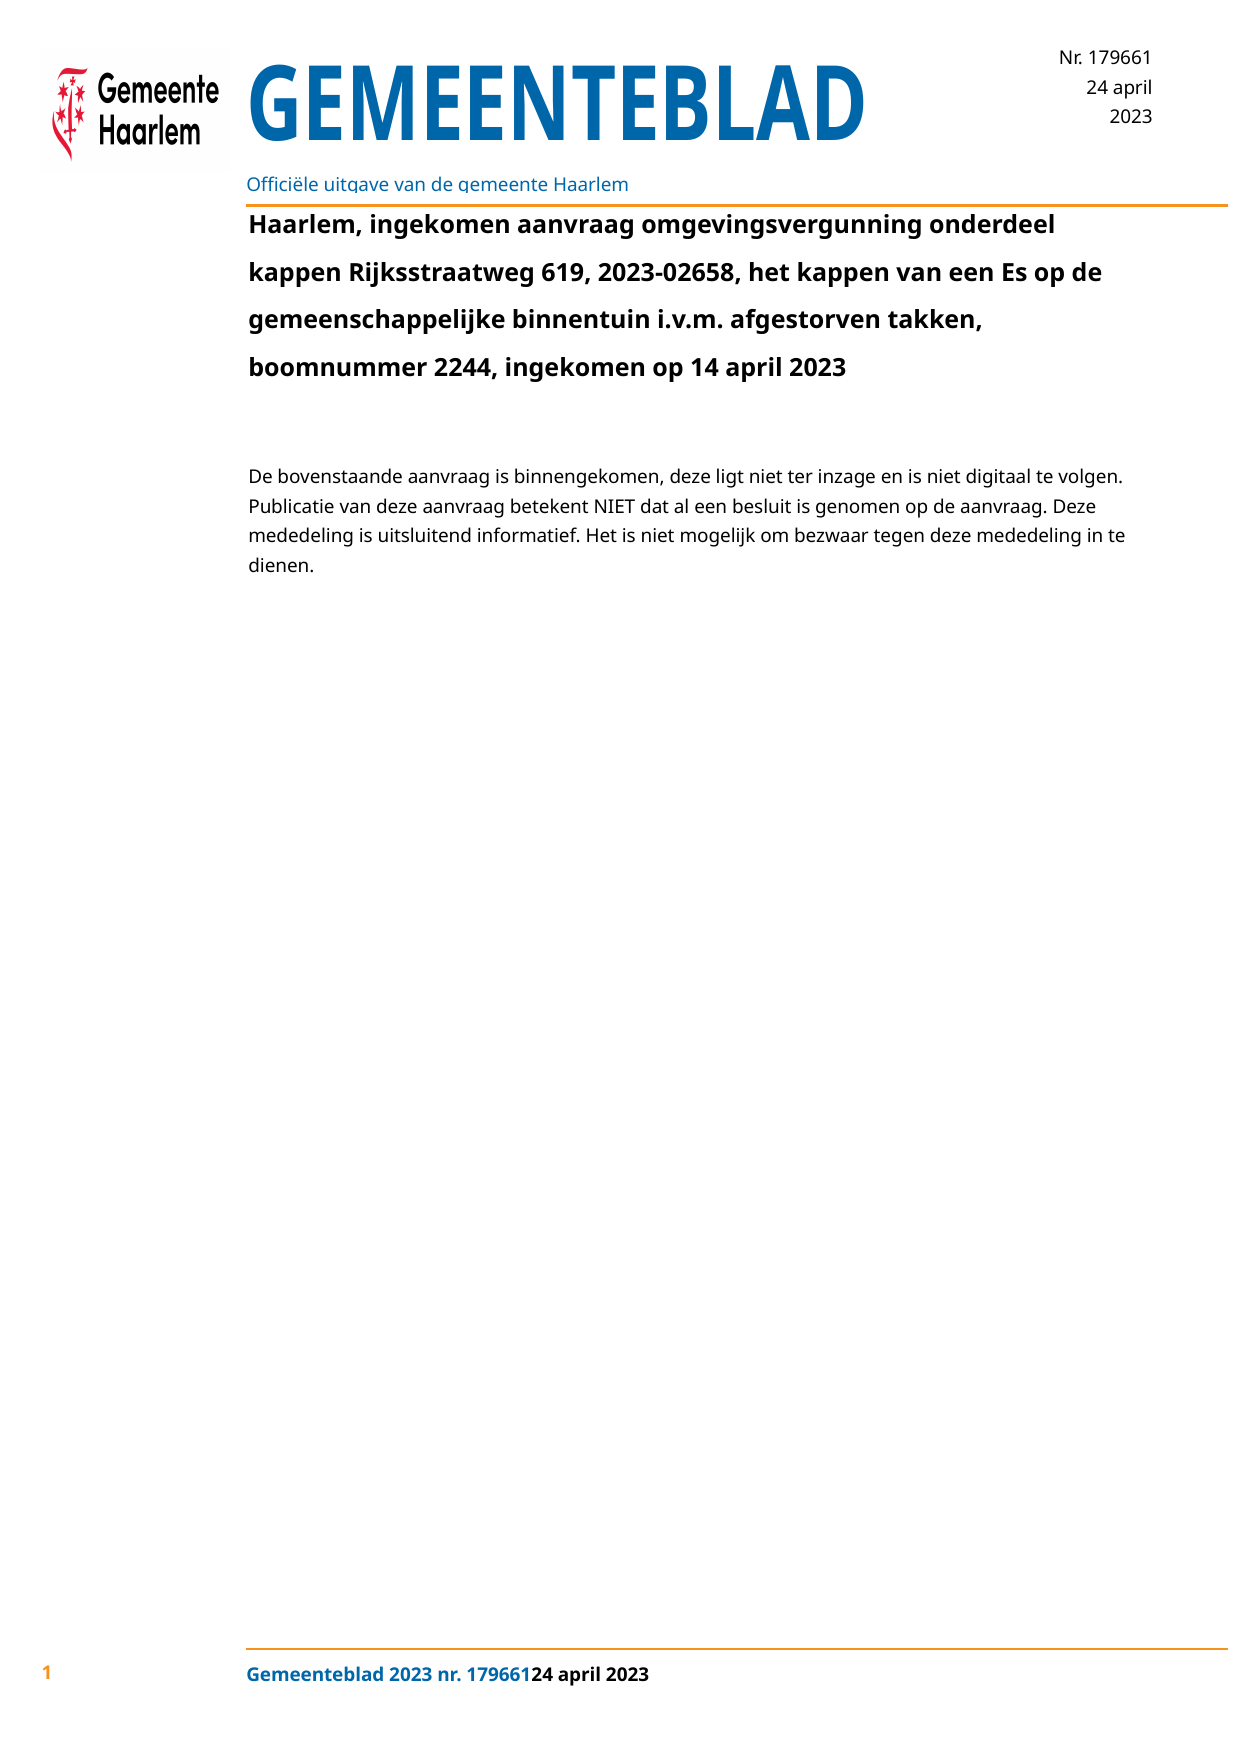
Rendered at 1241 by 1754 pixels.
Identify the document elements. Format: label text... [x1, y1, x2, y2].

text De bovenstaande aanvraag is binnengekomen, deze ligt niet ter inzage en is niet digitaal te volgen. Publicatie van deze aanvraag betekent NIET dat al een besluit is genomen op de aanvraag. Deze mededeling is uitsluitend informatief. Het is niet mogelijk om bezwaar tegen deze mededeling in te dienen. [248, 463, 1152, 578]
picture [41, 47, 231, 172]
text Haarlem, ingekomen aanvraag omgevingsvergunning onderdeel kappen Rijksstraatweg 619, 2023-02658, het kappen van een Es op de gemeenschappelijke binnentuin i.v.m. afgestorven takken, boomnummer 2244, ingekomen op 14 april 2023 [248, 207, 1152, 384]
